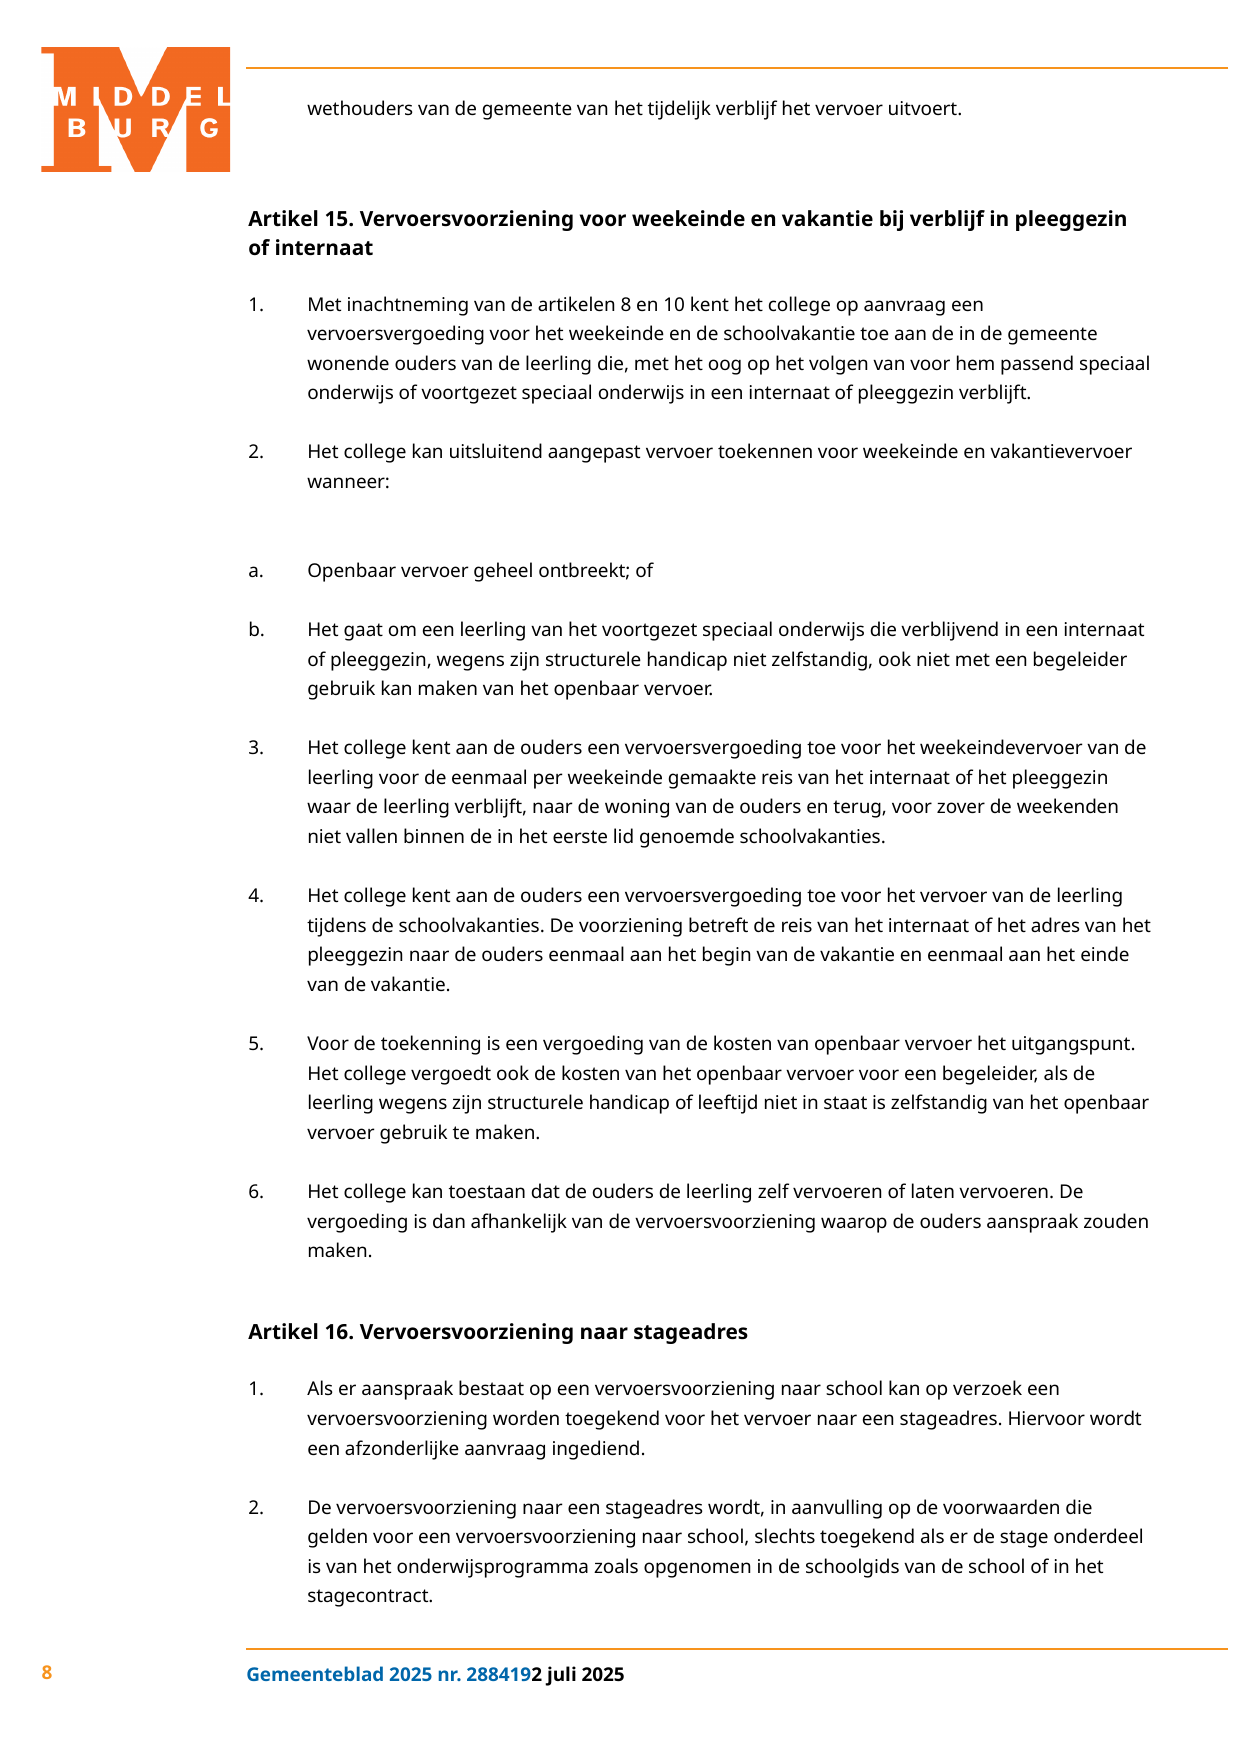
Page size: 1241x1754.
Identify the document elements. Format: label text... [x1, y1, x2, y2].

list Het gaat om een leerling van het voortgezet speciaal onderwijs die verblijvend in een internaat of pleeggezin, wegens zijn structurele handicap niet zelfstandig, ook niet met een begeleider gebruik kan maken van het openbaar vervoer. [248, 616, 1152, 701]
list De vervoersvoorziening naar een stageadres wordt, in aanvulling op de voorwaarden die gelden voor een vervoersvoorziening naar school, slechts toegekend als er de stage onderdeel is van het onderwijsprogramma zoals opgenomen in de schoolgids van de school of in het stagecontract. [248, 1494, 1152, 1608]
list wethouders van de gemeente van het tijdelijk verblijf het vervoer uitvoert. [248, 95, 1152, 121]
list Het college kent aan de ouders een vervoersvergoeding toe voor het weekeindevervoer van de leerling voor de eenmaal per weekeinde gemaakte reis van het internaat of het pleeggezin waar de leerling verblijft, naar de woning van de ouders en terug, voor zover de weekenden niet vallen binnen de in het eerste lid genoemde schoolvakanties. [248, 734, 1152, 849]
list Het college kan uitsluitend aangepast vervoer toekennen voor weekeinde en vakantievervoer wanneer: [248, 439, 1152, 494]
list Het college kan toestaan dat de ouders de leerling zelf vervoeren of laten vervoeren. De vergoeding is dan afhankelijk van de vervoersvoorziening waarop de ouders aanspraak zouden maken. [248, 1178, 1152, 1263]
list Als er aanspraak bestaat op een vervoersvoorziening naar school kan op verzoek een vervoersvoorziening worden toegekend voor het vervoer naar een stageadres. Hiervoor wordt een afzonderlijke aanvraag ingediend. [248, 1376, 1152, 1460]
text Artikel 15. Vervoersvoorziening voor weekeinde en vakantie bij verblijf in pleeggezin of internaat [248, 204, 1152, 261]
list Het college kent aan de ouders een vervoersvergoeding toe voor het vervoer van de leerling tijdens de schoolvakanties. De voorziening betreft de reis van het internaat of het adres van het pleeggezin naar de ouders eenmaal aan het begin van de vakantie en eenmaal aan het einde van de vakantie. [248, 882, 1152, 997]
list Voor de toekenning is een vergoeding van de kosten van openbaar vervoer het uitgangspunt. Het college vergoedt ook de kosten van het openbaar vervoer voor een begeleider, als de leerling wegens zijn structurele handicap of leeftijd niet in staat is zelfstandig van het openbaar vervoer gebruik te maken. [248, 1030, 1152, 1145]
picture [41, 47, 231, 172]
list Openbaar vervoer geheel ontbreekt; of [248, 557, 1152, 583]
text Artikel 16. Vervoersvoorziening naar stageadres [248, 1317, 1152, 1346]
list Met inachtneming van de artikelen 8 en 10 kent het college op aanvraag een vervoersvergoeding voor het weekeinde en de schoolvakantie toe aan de in de gemeente wonende ouders van de leerling die, met het oog op het volgen van voor hem passend speciaal onderwijs of voortgezet speciaal onderwijs in een internaat of pleeggezin verblijft. [248, 291, 1152, 405]
